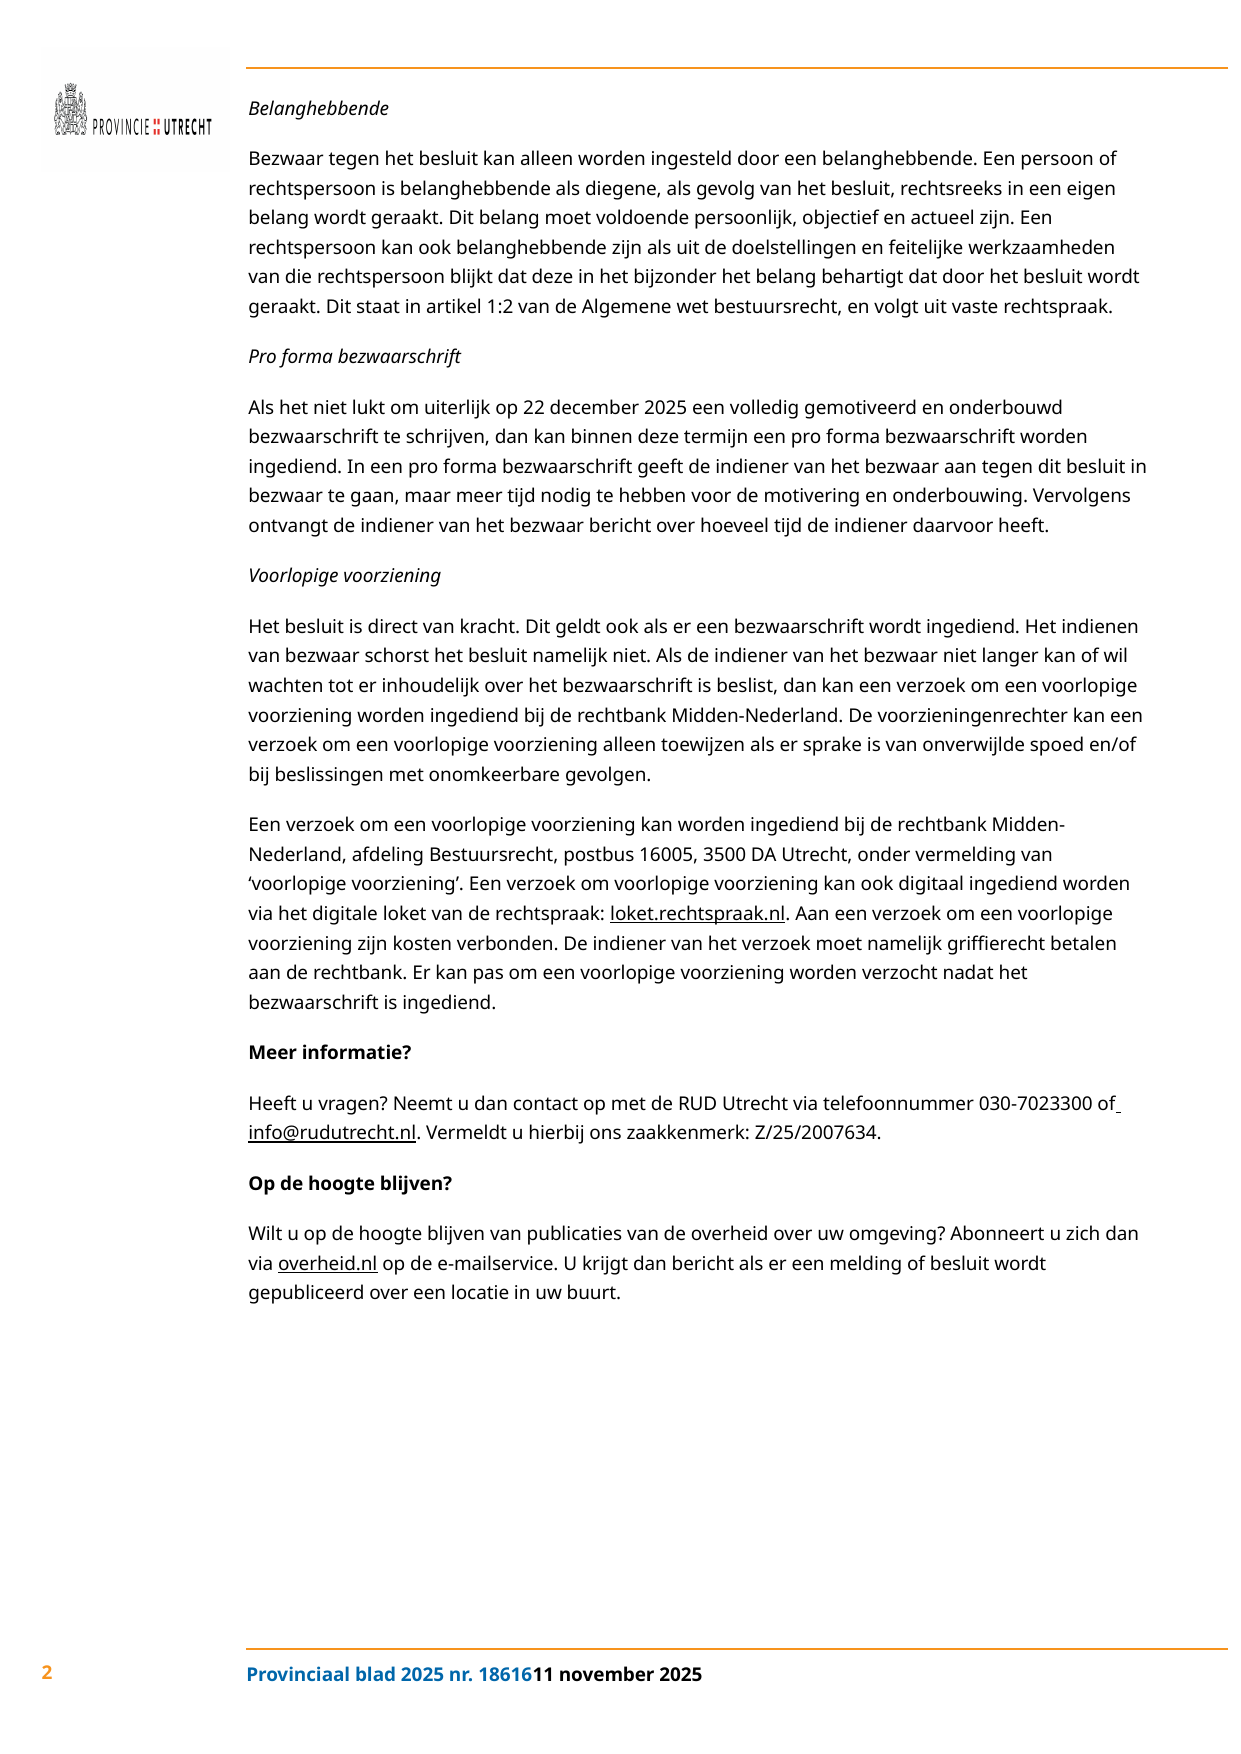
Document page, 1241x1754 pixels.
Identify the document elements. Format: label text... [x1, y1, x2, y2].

text Pro forma bezwaarschrift [248, 343, 1152, 369]
text Voorlopige voorziening [248, 563, 1152, 588]
text Op de hoogte blijven? [248, 1170, 1152, 1196]
text Wilt u op de hoogte blijven van publicaties van de overheid over uw omgeving? Abonneert u zich dan via overheid.nl op de e-mailservice. U krijgt dan bericht als er een melding of besluit wordt gepubliceerd over een locatie in uw buurt. [248, 1220, 1152, 1305]
text Heeft u vragen? Neemt u dan contact op met de RUD Utrecht via telefoonnummer 030-7023300 of info@rudutrecht.nl. Vermeldt u hierbij ons zaakkenmerk: Z/25/2007634. [248, 1090, 1152, 1145]
text Een verzoek om een voorlopige voorziening kan worden ingediend bij de rechtbank Midden-Nederland, afdeling Bestuursrecht, postbus 16005, 3500 DA Utrecht, onder vermelding van ‘voorlopige voorziening’. Een verzoek om voorlopige voorziening kan ook digitaal ingediend worden via het digitale loket van de rechtspraak: loket.rechtspraak.nl. Aan een verzoek om een voorlopige voorziening zijn kosten verbonden. De indiener van het verzoek moet namelijk griffierecht betalen aan de rechtbank. Er kan pas om een voorlopige voorziening worden verzocht nadat het bezwaarschrift is ingediend. [248, 811, 1152, 1015]
text Het besluit is direct van kracht. Dit geldt ook als er een bezwaarschrift wordt ingediend. Het indienen van bezwaar schorst het besluit namelijk niet. Als de indiener van het bezwaar niet langer kan of wil wachten tot er inhoudelijk over het bezwaarschrift is beslist, dan kan een verzoek om een voorlopige voorziening worden ingediend bij de rechtbank Midden-Nederland. De voorzieningenrechter kan een verzoek om een voorlopige voorziening alleen toewijzen als er sprake is van onverwijlde spoed en/of bij beslissingen met onomkeerbare gevolgen. [248, 613, 1152, 787]
text Bezwaar tegen het besluit kan alleen worden ingesteld door een belanghebbende. Een persoon of rechtspersoon is belanghebbende als diegene, als gevolg van het besluit, rechtsreeks in een eigen belang wordt geraakt. Dit belang moet voldoende persoonlijk, objectief en actueel zijn. Een rechtspersoon kan ook belanghebbende zijn als uit de doelstellingen en feitelijke werkzaamheden van die rechtspersoon blijkt dat deze in het bijzonder het belang behartigt dat door het besluit wordt geraakt. Dit staat in artikel 1:2 van de Algemene wet bestuursrecht, en volgt uit vaste rechtspraak. [248, 145, 1152, 319]
text Meer informatie? [248, 1039, 1152, 1065]
picture [41, 47, 231, 172]
text Belanghebbende [248, 95, 1152, 121]
text Als het niet lukt om uiterlijk op 22 december 2025 een volledig gemotiveerd en onderbouwd bezwaarschrift te schrijven, dan kan binnen deze termijn een pro forma bezwaarschrift worden ingediend. In een pro forma bezwaarschrift geeft de indiener van het bezwaar aan tegen dit besluit in bezwaar te gaan, maar meer tijd nodig te hebben voor de motivering en onderbouwing. Vervolgens ontvangt de indiener van het bezwaar bericht over hoeveel tijd de indiener daarvoor heeft. [248, 394, 1152, 538]
